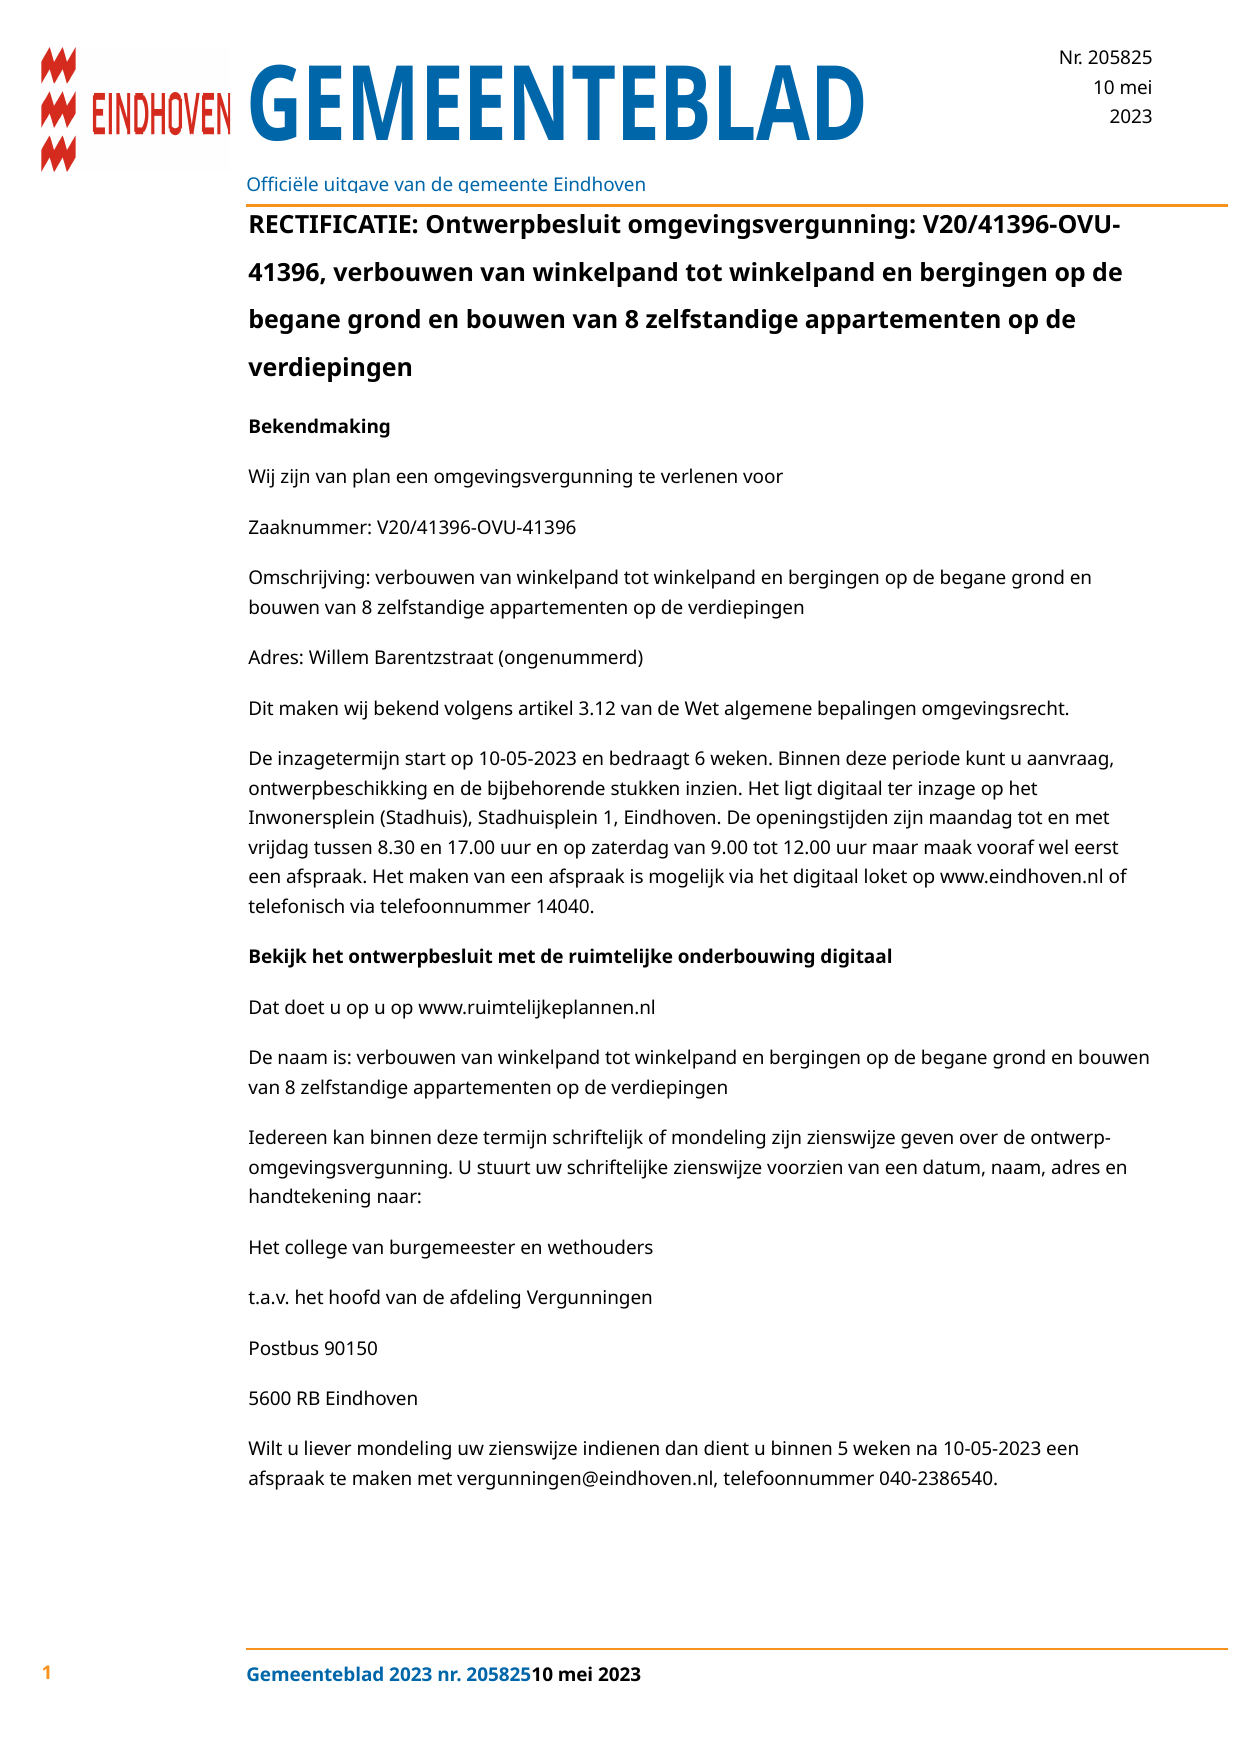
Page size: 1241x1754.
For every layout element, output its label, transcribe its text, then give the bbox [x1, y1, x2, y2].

text Wilt u liever mondeling uw zienswijze indienen dan dient u binnen 5 weken na 10-05-2023 een afspraak te maken met vergunningen@eindhoven.nl, telefoonnummer 040-2386540. [248, 1436, 1152, 1491]
text Wij zijn van plan een omgevingsvergunning te verlenen voor [248, 463, 1152, 489]
text Omschrijving: verbouwen van winkelpand tot winkelpand en bergingen op de begane grond en bouwen van 8 zelfstandige appartementen op de verdiepingen [248, 564, 1152, 620]
text Postbus 90150 [248, 1335, 1152, 1361]
text Dat doet u op u op www.ruimtelijkeplannen.nl [248, 994, 1152, 1020]
text Iedereen kan binnen deze termijn schriftelijk of mondeling zijn zienswijze geven over de ontwerp-omgevingsvergunning. U stuurt uw schriftelijke zienswijze voorzien van een datum, naam, adres en handtekening naar: [248, 1124, 1152, 1209]
text De inzagetermijn start op 10-05-2023 en bedraagt 6 weken. Binnen deze periode kunt u aanvraag, ontwerpbeschikking en de bijbehorende stukken inzien. Het ligt digitaal ter inzage op het Inwonersplein (Stadhuis), Stadhuisplein 1, Eindhoven. De openingstijden zijn maandag tot en met vrijdag tussen 8.30 en 17.00 uur en op zaterdag van 9.00 tot 12.00 uur maar maak vooraf wel eerst een afspraak. Het maken van een afspraak is mogelijk via het digitaal loket op www.eindhoven.nl of telefonisch via telefoonnummer 14040. [248, 745, 1152, 919]
text De naam is: verbouwen van winkelpand tot winkelpand en bergingen op de begane grond en bouwen van 8 zelfstandige appartementen op de verdiepingen [248, 1044, 1152, 1100]
text t.a.v. het hoofd van de afdeling Vergunningen [248, 1284, 1152, 1310]
text RECTIFICATIE: Ontwerpbesluit omgevingsvergunning: V20/41396-OVU-41396, verbouwen van winkelpand tot winkelpand en bergingen op de begane grond en bouwen van 8 zelfstandige appartementen op de verdiepingen [248, 207, 1152, 384]
picture [41, 47, 231, 172]
text Bekendmaking [248, 413, 1152, 439]
text Zaaknummer: V20/41396-OVU-41396 [248, 514, 1152, 540]
text 5600 RB Eindhoven [248, 1385, 1152, 1411]
text Dit maken wij bekend volgens artikel 3.12 van de Wet algemene bepalingen omgevingsrecht. [248, 695, 1152, 721]
text Het college van burgemeester en wethouders [248, 1234, 1152, 1260]
text Bekijk het ontwerpbesluit met de ruimtelijke onderbouwing digitaal [248, 943, 1152, 969]
text Adres: Willem Barentzstraat (ongenummerd) [248, 644, 1152, 670]
